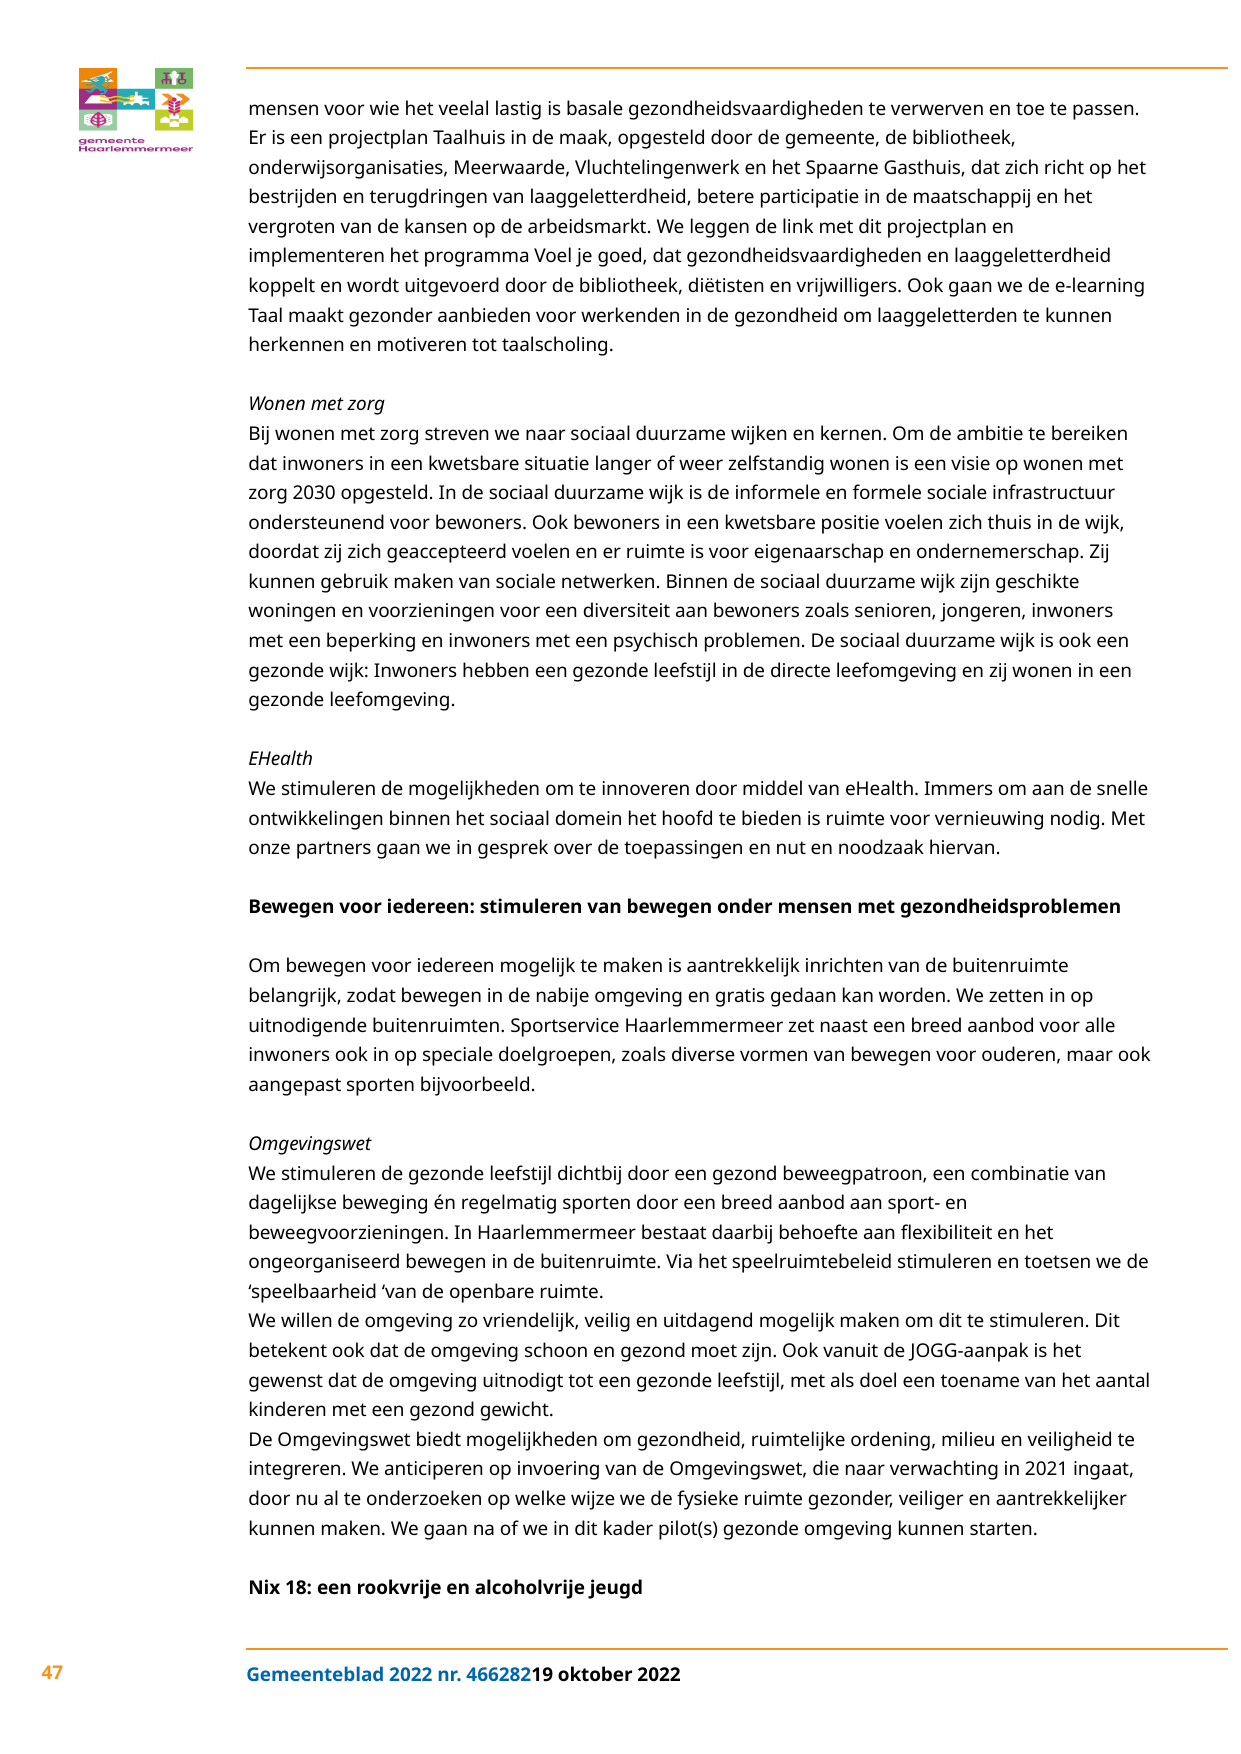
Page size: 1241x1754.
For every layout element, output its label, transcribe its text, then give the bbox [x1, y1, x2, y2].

text Nix 18: een rookvrije en alcoholvrije jeugd [248, 1574, 1152, 1600]
text Om bewegen voor iedereen mogelijk te maken is aantrekkelijk inrichten van de buitenruimte belangrijk, zodat bewegen in de nabije omgeving en gratis gedaan kan worden. We zetten in op uitnodigende buitenruimten. Sportservice Haarlemmermeer zet naast een breed aanbod voor alle inwoners ook in op speciale doelgroepen, zoals diverse vormen van bewegen voor ouderen, maar ook aangepast sporten bijvoorbeeld. [248, 953, 1152, 1097]
text De Omgevingswet biedt mogelijkheden om gezondheid, ruimtelijke ordening, milieu en veiligheid te integreren. We anticiperen op invoering van de Omgevingswet, die naar verwachting in 2021 ingaat, door nu al te onderzoeken op welke wijze we de fysieke ruimte gezonder, veiliger en aantrekkelijker kunnen maken. We gaan na of we in dit kader pilot(s) gezonde omgeving kunnen starten. [248, 1426, 1152, 1541]
text Bewegen voor iedereen: stimuleren van bewegen onder mensen met gezondheidsproblemen [248, 893, 1152, 919]
text Wonen met zorg [248, 391, 1152, 416]
picture [41, 47, 231, 172]
text We stimuleren de gezonde leefstijl dichtbij door een gezond beweegpatroon, een combinatie van dagelijkse beweging én regelmatig sporten door een breed aanbod aan sport- en beweegvoorzieningen. In Haarlemmermeer bestaat daarbij behoefte aan flexibiliteit en het ongeorganiseerd bewegen in de buitenruimte. Via het speelruimtebeleid stimuleren en toetsen we de ‘speelbaarheid ‘van de openbare ruimte. [248, 1160, 1152, 1304]
text We stimuleren de mogelijkheden om te innoveren door middel van eHealth. Immers om aan de snelle ontwikkelingen binnen het sociaal domein het hoofd te bieden is ruimte voor vernieuwing nodig. Met onze partners gaan we in gesprek over de toepassingen en nut en noodzaak hiervan. [248, 775, 1152, 860]
text mensen voor wie het veelal lastig is basale gezondheidsvaardigheden te verwerven en toe te passen. Er is een projectplan Taalhuis in de maak, opgesteld door de gemeente, de bibliotheek, onderwijsorganisaties, Meerwaarde, Vluchtelingenwerk en het Spaarne Gasthuis, dat zich richt op het bestrijden en terugdringen van laaggeletterdheid, betere participatie in de maatschappij en het vergroten van de kansen op de arbeidsmarkt. We leggen de link met dit projectplan en implementeren het programma Voel je goed, dat gezondheidsvaardigheden en laaggeletterdheid koppelt en wordt uitgevoerd door de bibliotheek, diëtisten en vrijwilligers. Ook gaan we de e-learning Taal maakt gezonder aanbieden voor werkenden in de gezondheid om laaggeletterden te kunnen herkennen en motiveren tot taalscholing. [248, 95, 1152, 357]
text We willen de omgeving zo vriendelijk, veilig en uitdagend mogelijk maken om dit te stimuleren. Dit betekent ook dat de omgeving schoon en gezond moet zijn. Ook vanuit de JOGG-aanpak is het gewenst dat de omgeving uitnodigt tot een gezonde leefstijl, met als doel een toename van het aantal kinderen met een gezond gewicht. [248, 1308, 1152, 1422]
text Omgevingswet [248, 1130, 1152, 1156]
text Bij wonen met zorg streven we naar sociaal duurzame wijken en kernen. Om de ambitie te bereiken dat inwoners in een kwetsbare situatie langer of weer zelfstandig wonen is een visie op wonen met zorg 2030 opgesteld. In de sociaal duurzame wijk is de informele en formele sociale infrastructuur ondersteunend voor bewoners. Ook bewoners in een kwetsbare positie voelen zich thuis in de wijk, doordat zij zich geaccepteerd voelen en er ruimte is voor eigenaarschap en ondernemerschap. Zij kunnen gebruik maken van sociale netwerken. Binnen de sociaal duurzame wijk zijn geschikte woningen en voorzieningen voor een diversiteit aan bewoners zoals senioren, jongeren, inwoners met een beperking en inwoners met een psychisch problemen. De sociaal duurzame wijk is ook een gezonde wijk: Inwoners hebben een gezonde leefstijl in de directe leefomgeving en zij wonen in een gezonde leefomgeving. [248, 420, 1152, 712]
text EHealth [248, 746, 1152, 771]
